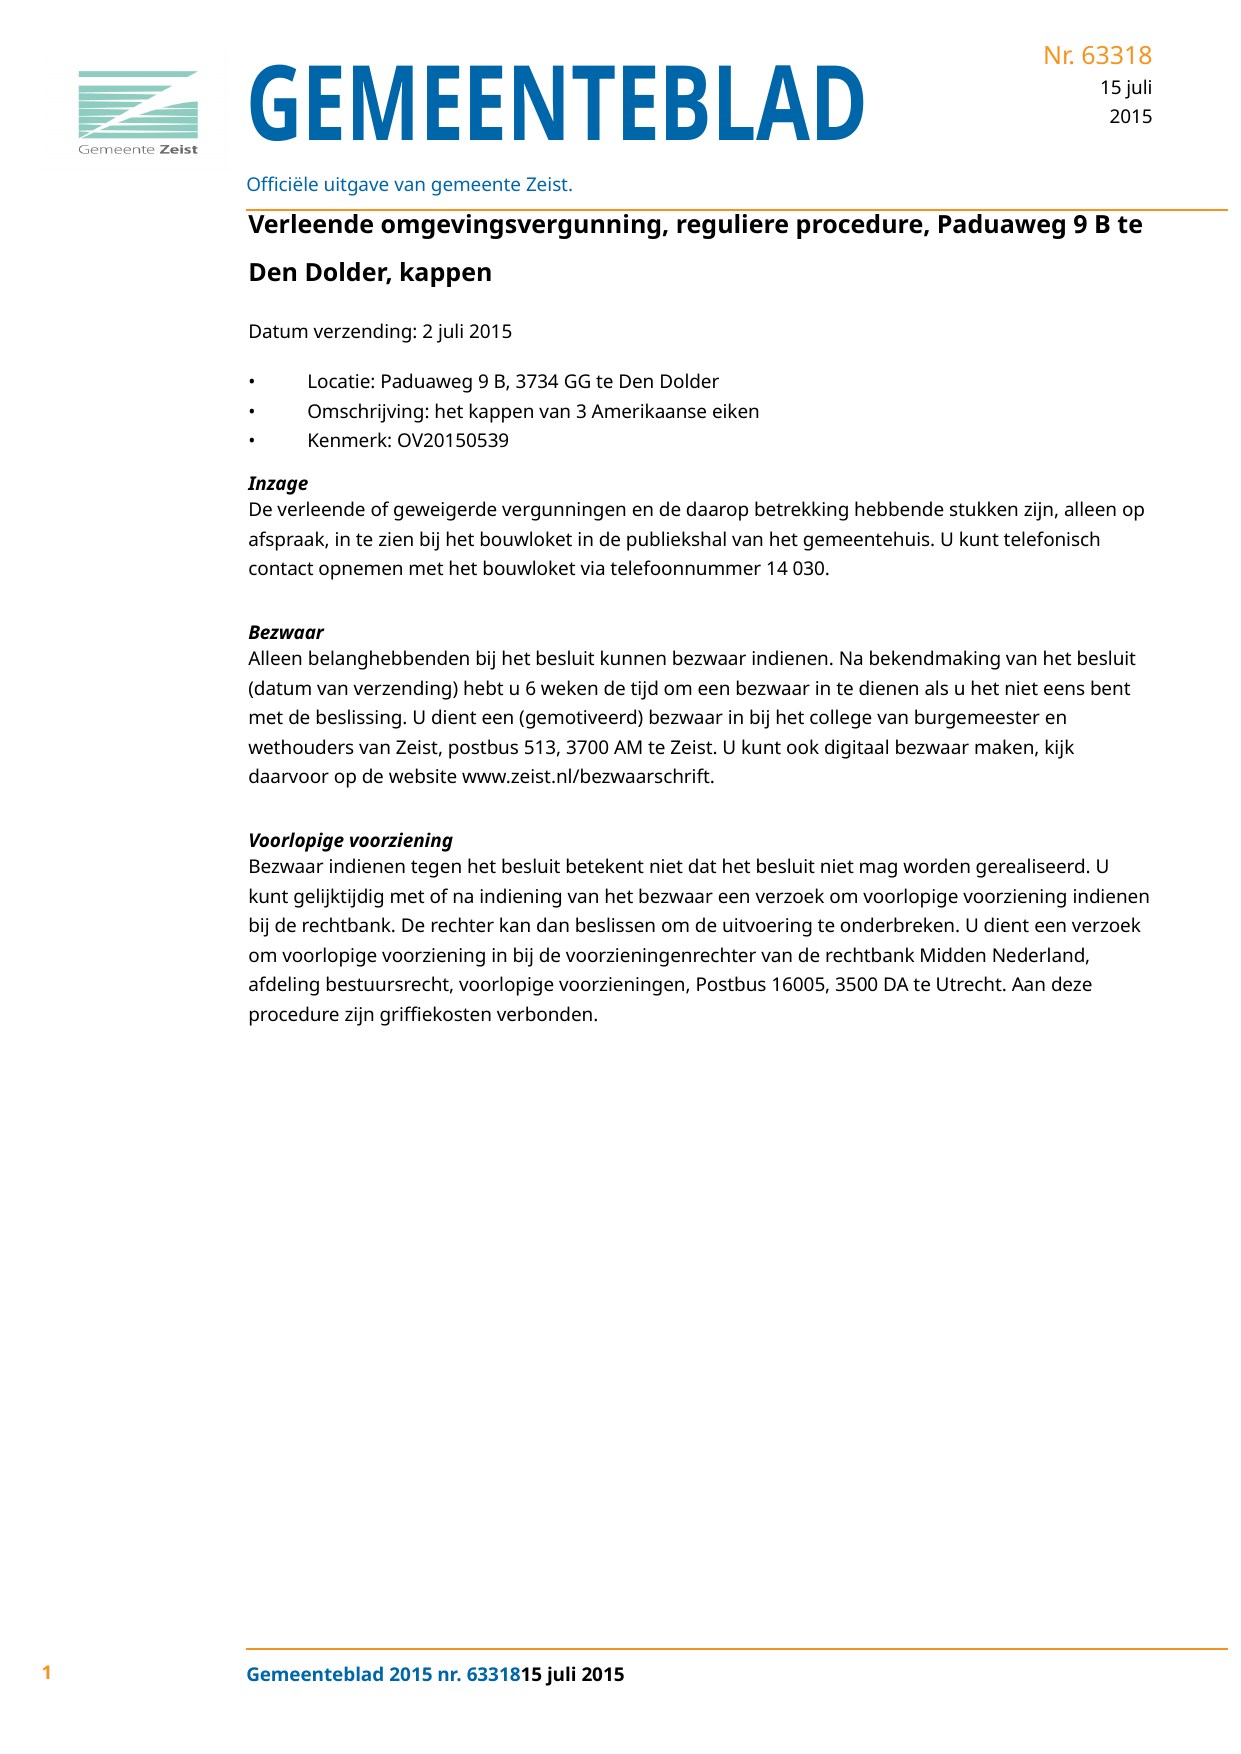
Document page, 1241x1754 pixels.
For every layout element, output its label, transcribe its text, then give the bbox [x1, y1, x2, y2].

text Verleende omgevingsvergunning, reguliere procedure, Paduaweg 9 B te Den Dolder, kappen [248, 211, 1152, 288]
list Locatie: Paduaweg 9 B, 3734 GG te Den Dolder [248, 368, 1152, 394]
text De verleende of geweigerde vergunningen en de daarop betrekking hebbende stukken zijn, alleen op afspraak, in te zien bij het bouwloket in de publiekshal van het gemeentehuis. U kunt telefonisch contact opnemen met het bouwloket via telefoonnummer 14 030. [248, 496, 1152, 581]
text Voorlopige voorziening [248, 827, 1152, 853]
text Bezwaar [248, 619, 1152, 645]
list Kenmerk: OV20150539 [248, 427, 1152, 453]
list Omschrijving: het kappen van 3 Amerikaanse eiken [248, 398, 1152, 424]
text Alleen belanghebbenden bij het besluit kunnen bezwaar indienen. Na bekendmaking van het besluit (datum van verzending) hebt u 6 weken de tijd om een bezwaar in te dienen als u het niet eens bent met de beslissing. U dient een (gemotiveerd) bezwaar in bij het college van burgemeester en wethouders van Zeist, postbus 513, 3700 AM te Zeist. U kunt ook digitaal bezwaar maken, kijk daarvoor op de website www.zeist.nl/bezwaarschrift. [248, 645, 1152, 789]
picture [41, 47, 231, 172]
text Datum verzending: 2 juli 2015 [248, 318, 1152, 344]
text Inzage [248, 471, 1152, 496]
text Bezwaar indienen tegen het besluit betekent niet dat het besluit niet mag worden gerealiseerd. U kunt gelijktijdig met of na indiening van het bezwaar een verzoek om voorlopige voorziening indienen bij de rechtbank. De rechter kan dan beslissen om de uitvoering te onderbreken. U dient een verzoek om voorlopige voorziening in bij de voorzieningenrechter van de rechtbank Midden Nederland, afdeling bestuursrecht, voorlopige voorzieningen, Postbus 16005, 3500 DA te Utrecht. Aan deze procedure zijn griffiekosten verbonden. [248, 853, 1152, 1027]
